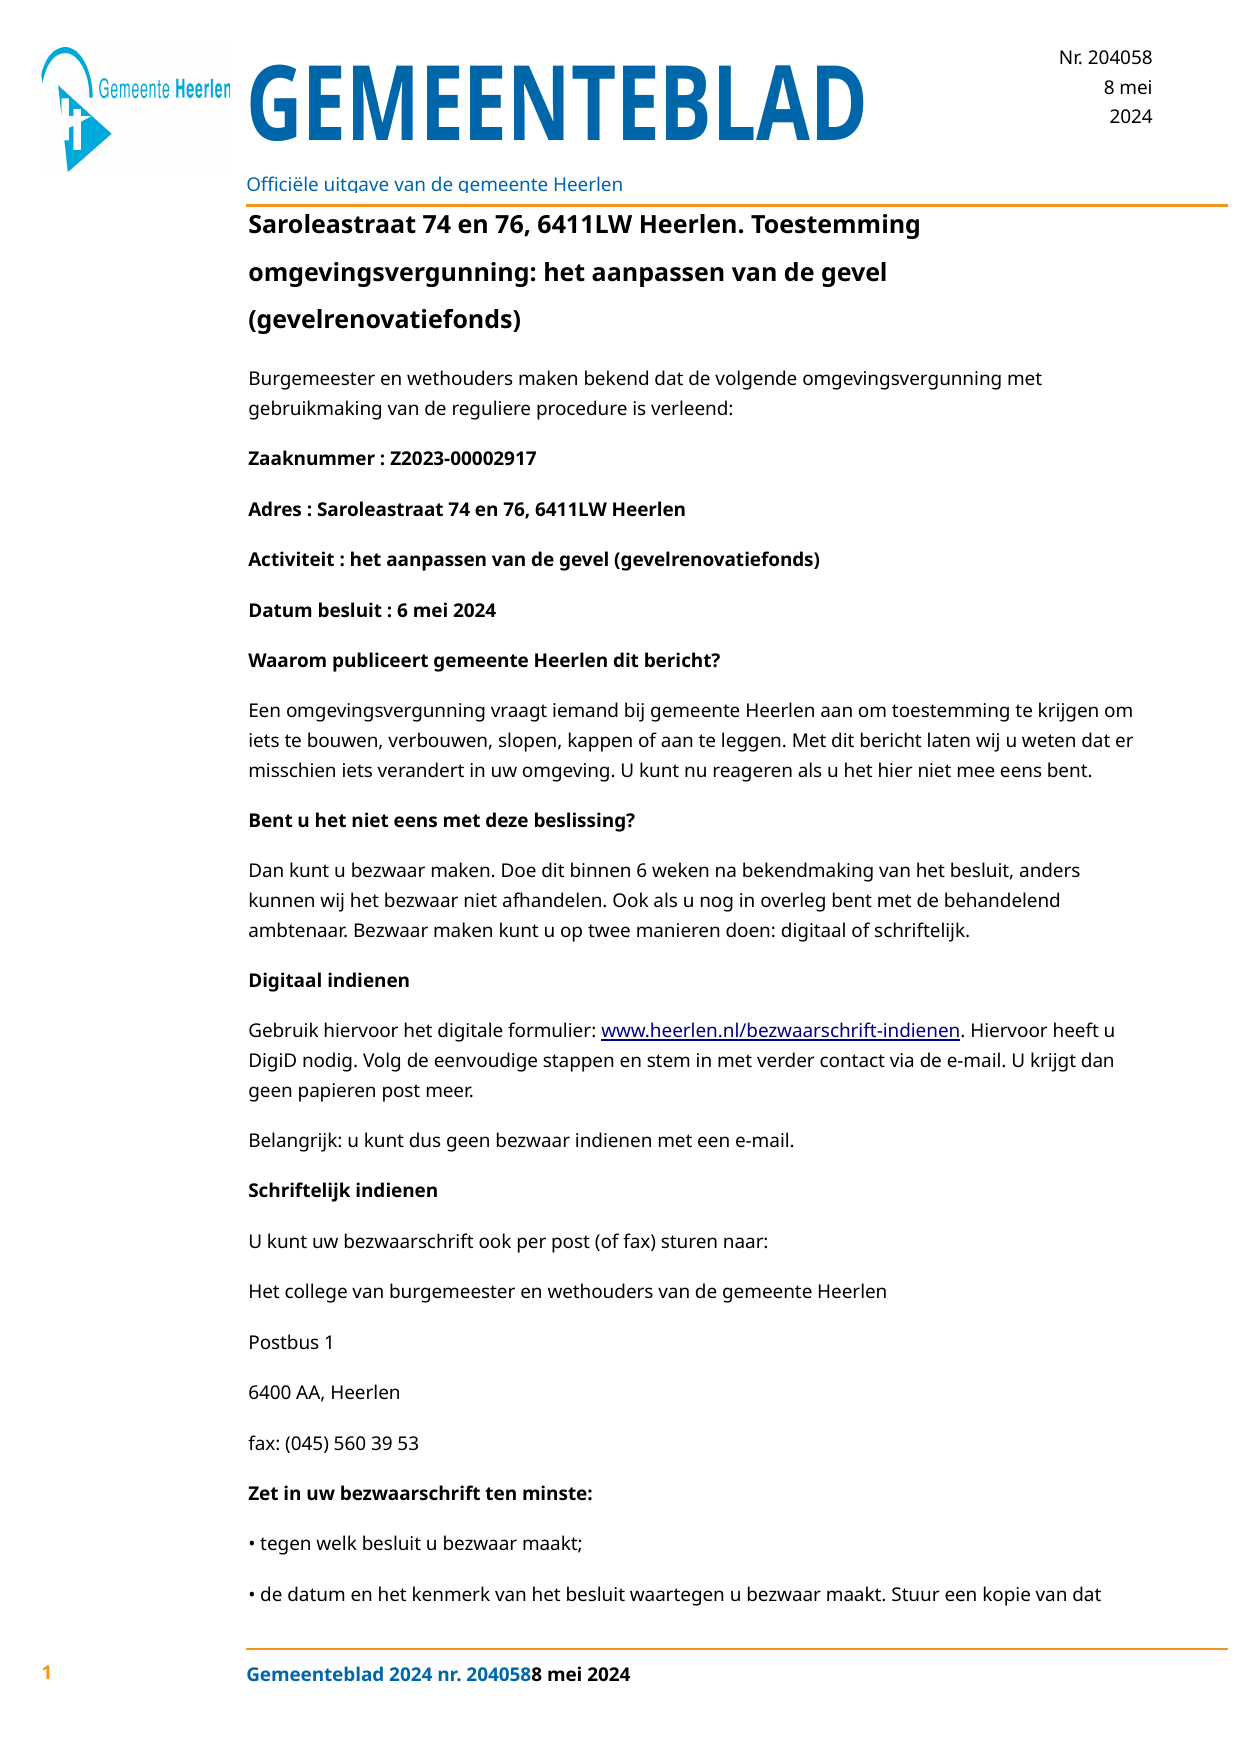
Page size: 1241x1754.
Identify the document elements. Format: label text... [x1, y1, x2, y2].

text 6400 AA, Heerlen [248, 1379, 1152, 1405]
text Belangrijk: u kunt dus geen bezwaar indienen met een e-mail. [248, 1127, 1152, 1153]
text • de datum en het kenmerk van het besluit waartegen u bezwaar maakt. Stuur een kopie van dat [248, 1581, 1152, 1607]
text Adres : Saroleastraat 74 en 76, 6411LW Heerlen [248, 496, 1152, 522]
text • tegen welk besluit u bezwaar maakt; [248, 1531, 1152, 1556]
text Bent u het niet eens met deze beslissing? [248, 807, 1152, 833]
text Postbus 1 [248, 1329, 1152, 1354]
text Dan kunt u bezwaar maken. Doe dit binnen 6 weken na bekendmaking van het besluit, anders kunnen wij het bezwaar niet afhandelen. Ook als u nog in overleg bent met de behandelend ambtenaar. Bezwaar maken kunt u op twee manieren doen: digitaal of schriftelijk. [248, 858, 1152, 942]
text Een omgevingsvergunning vraagt iemand bij gemeente Heerlen aan om toestemming te krijgen om iets te bouwen, verbouwen, slopen, kappen of aan te leggen. Met dit bericht laten wij u weten dat er misschien iets verandert in uw omgeving. U kunt nu reageren als u het hier niet mee eens bent. [248, 698, 1152, 782]
text Waarom publiceert gemeente Heerlen dit bericht? [248, 647, 1152, 673]
text fax: (045) 560 39 53 [248, 1430, 1152, 1455]
text Saroleastraat 74 en 76, 6411LW Heerlen. Toestemming omgevingsvergunning: het aanpassen van de gevel (gevelrenovatiefonds) [248, 207, 1152, 336]
text Digitaal indienen [248, 967, 1152, 993]
text Gebruik hiervoor het digitale formulier: www.heerlen.nl/bezwaarschrift-indienen. Hiervoor heeft u DigiD nodig. Volg de eenvoudige stappen en stem in met verder contact via de e-mail. U krijgt dan geen papieren post meer. [248, 1018, 1152, 1102]
text Zaaknummer : Z2023-00002917 [248, 446, 1152, 471]
picture [41, 47, 59, 70]
text Het college van burgemeester en wethouders van de gemeente Heerlen [248, 1278, 1152, 1304]
text U kunt uw bezwaarschrift ook per post (of fax) sturen naar: [248, 1228, 1152, 1254]
text Datum besluit : 6 mei 2024 [248, 597, 1152, 622]
text Activiteit : het aanpassen van de gevel (gevelrenovatiefonds) [248, 546, 1152, 572]
picture [41, 47, 231, 172]
text Burgemeester en wethouders maken bekend dat de volgende omgevingsvergunning met gebruikmaking van de reguliere procedure is verleend: [248, 366, 1152, 421]
text Schriftelijk indienen [248, 1178, 1152, 1203]
text Zet in uw bezwaarschrift ten minste: [248, 1480, 1152, 1506]
